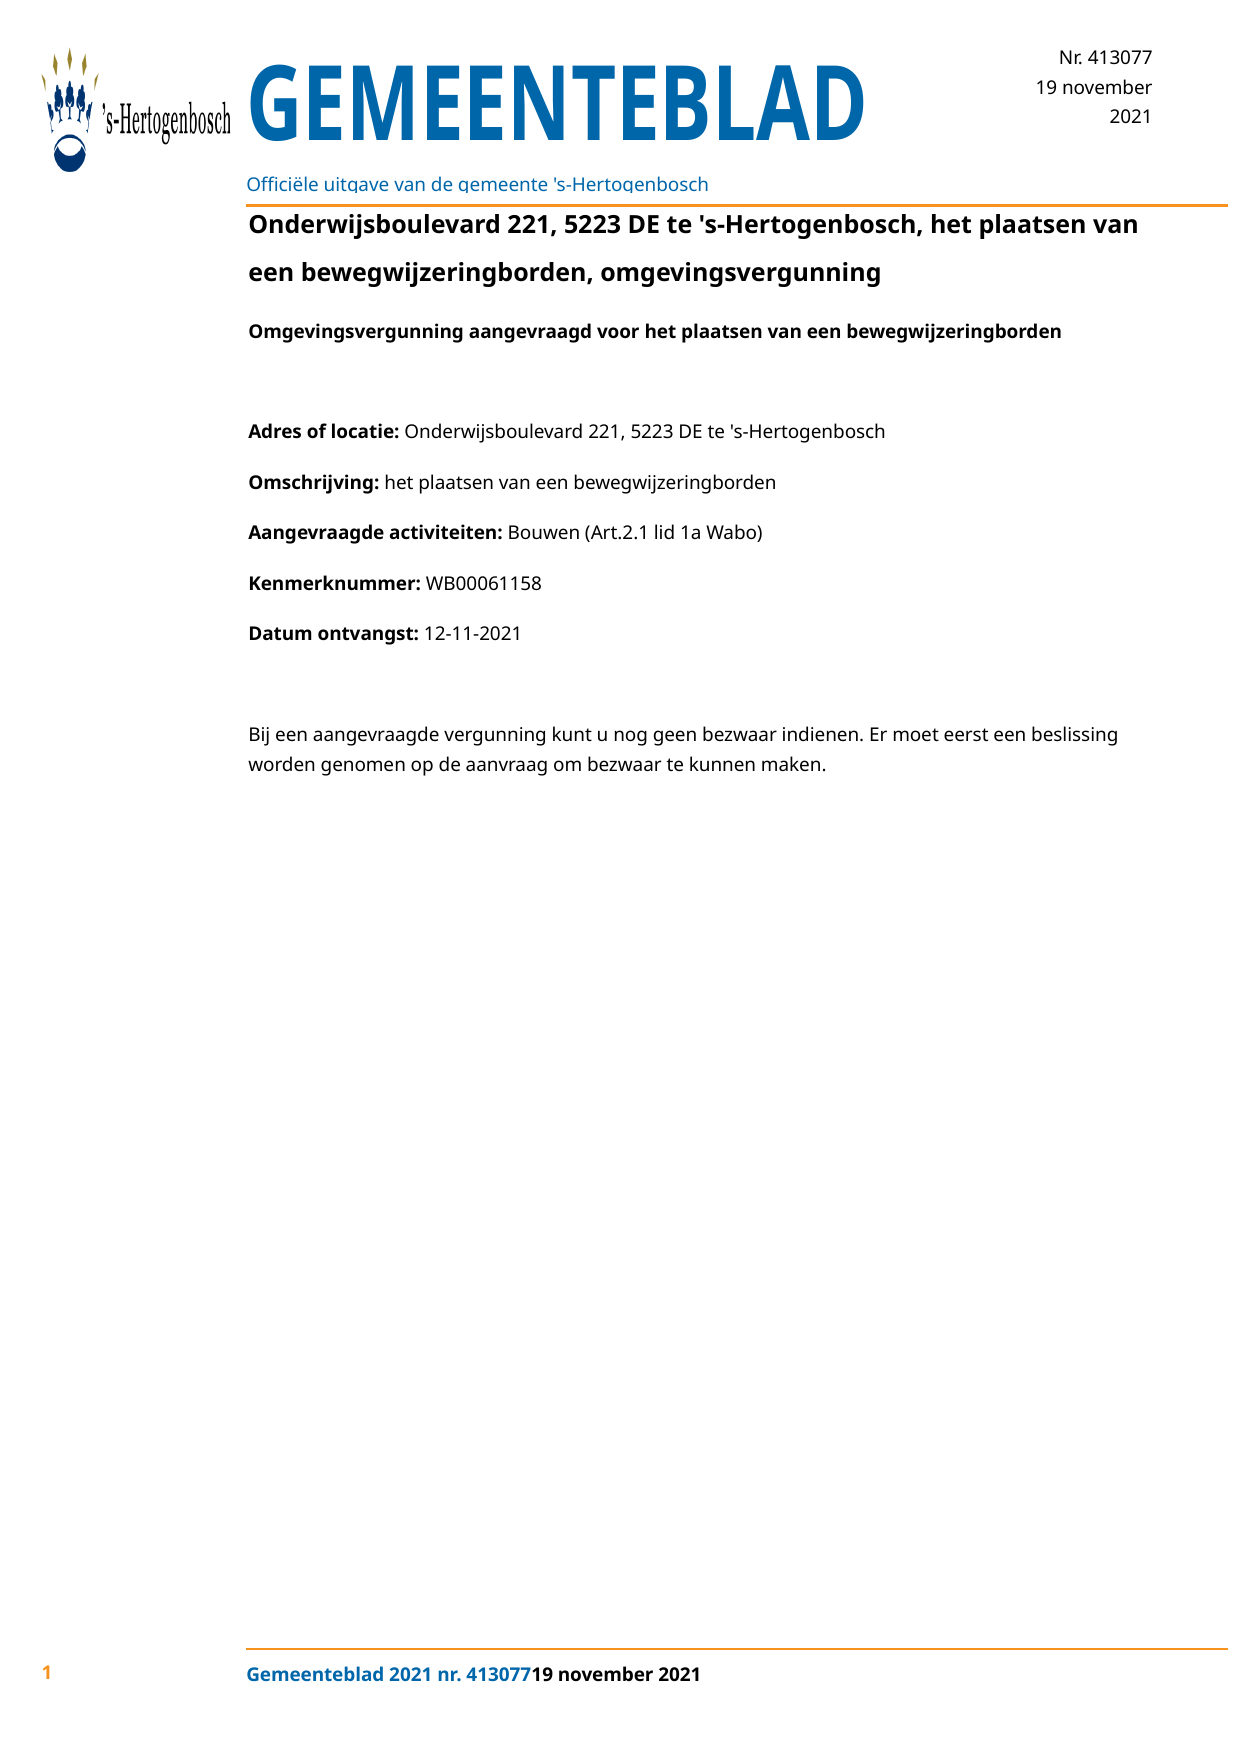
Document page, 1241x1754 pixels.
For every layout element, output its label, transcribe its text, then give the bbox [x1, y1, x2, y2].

text Omschrijving: het plaatsen van een bewegwijzeringborden [248, 469, 1152, 495]
text Omgevingsvergunning aangevraagd voor het plaatsen van een bewegwijzeringborden [248, 318, 1152, 344]
text Aangevraagde activiteiten: Bouwen (Art.2.1 lid 1a Wabo) [248, 519, 1152, 545]
text Kenmerknummer: WB00061158 [248, 570, 1152, 596]
text Adres of locatie: Onderwijsboulevard 221, 5223 DE te 's-Hertogenbosch [248, 419, 1152, 444]
text Onderwijsboulevard 221, 5223 DE te 's-Hertogenbosch, het plaatsen van een bewegwijzeringborden, omgevingsvergunning [248, 207, 1152, 288]
picture [41, 47, 231, 172]
text Datum ontvangst: 12-11-2021 [248, 620, 1152, 646]
text Bij een aangevraagde vergunning kunt u nog geen bezwaar indienen. Er moet eerst een beslissing worden genomen op de aanvraag om bezwaar te kunnen maken. [248, 721, 1152, 777]
